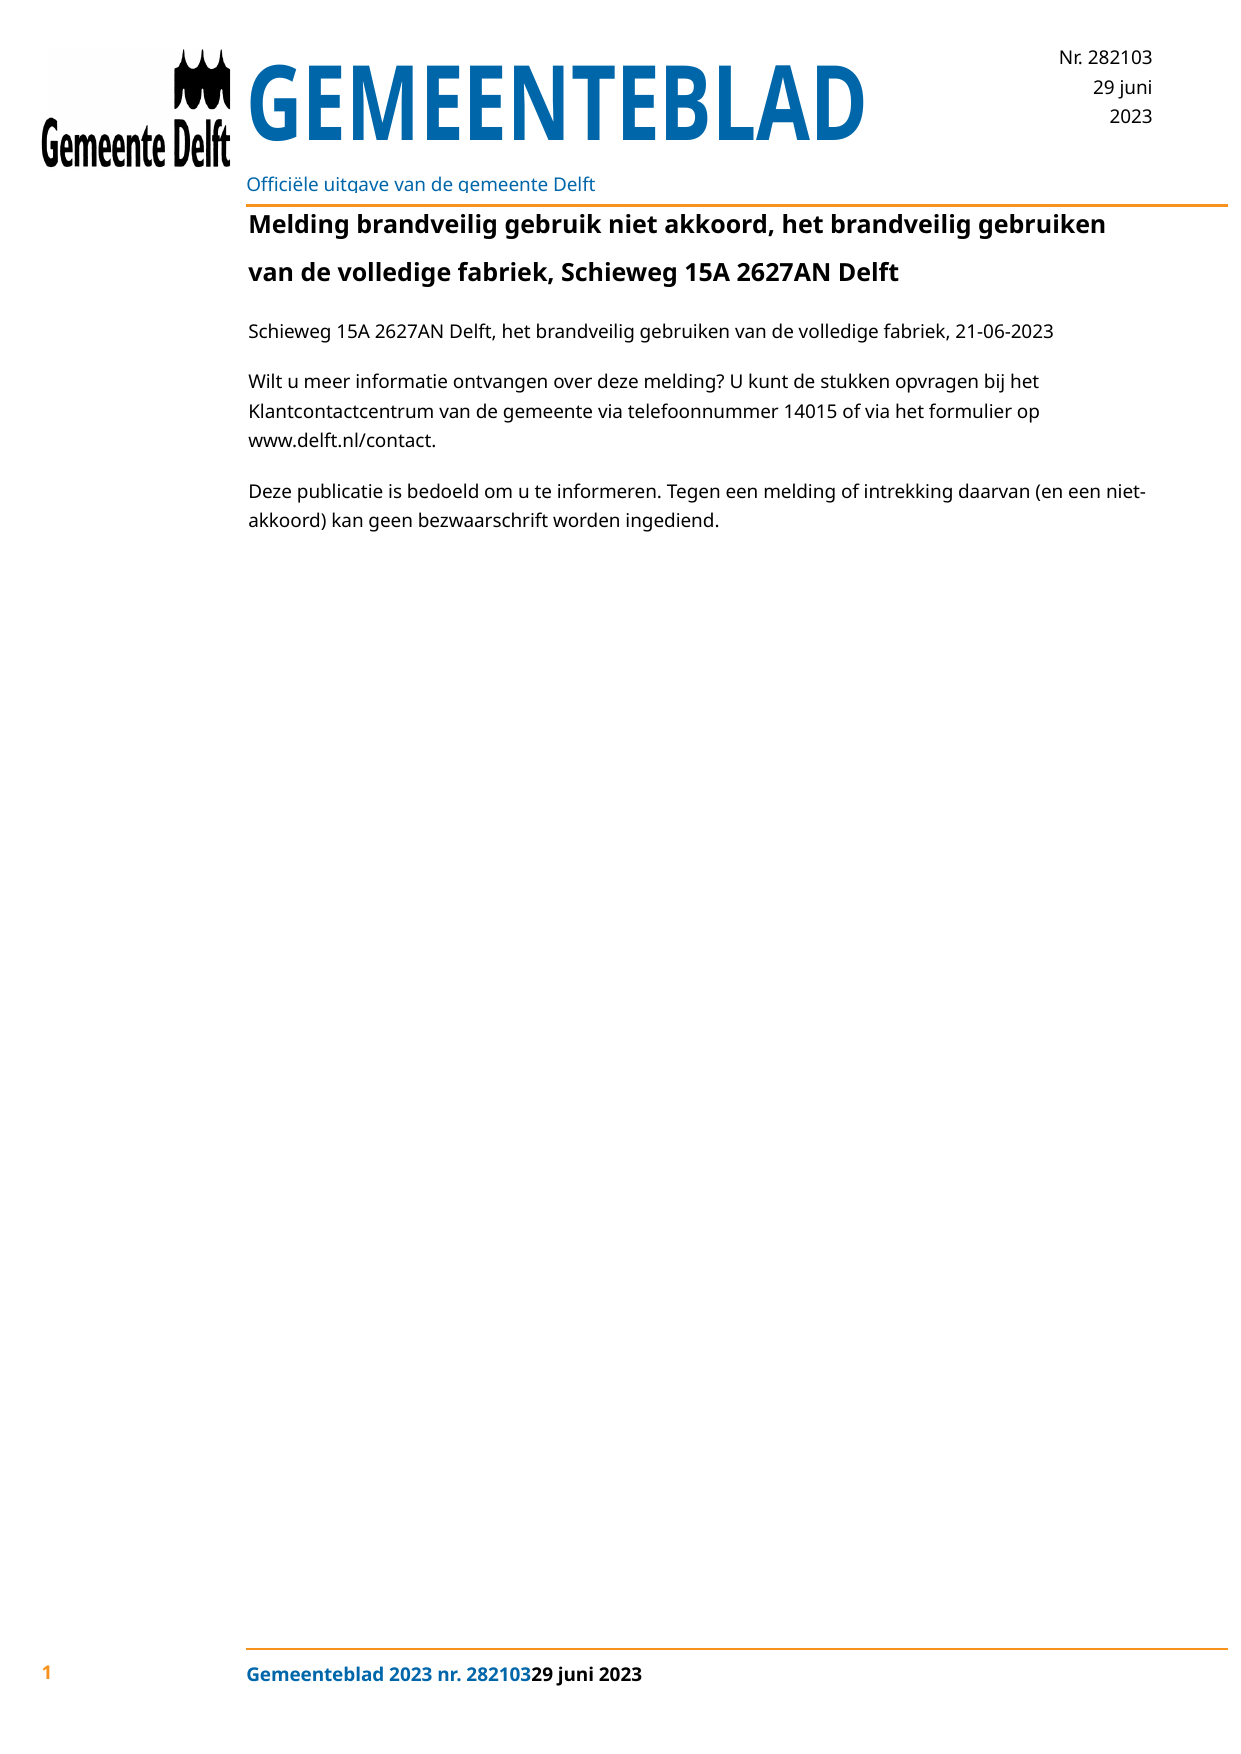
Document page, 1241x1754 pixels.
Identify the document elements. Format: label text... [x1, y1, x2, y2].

text Melding brandveilig gebruik niet akkoord, het brandveilig gebruiken van de volledige fabriek, Schieweg 15A 2627AN Delft [248, 207, 1152, 288]
text Schieweg 15A 2627AN Delft, het brandveilig gebruiken van de volledige fabriek, 21-06-2023 [248, 318, 1152, 344]
picture [41, 47, 231, 172]
text Wilt u meer informatie ontvangen over deze melding? U kunt de stukken opvragen bij het Klantcontactcentrum van de gemeente via telefoonnummer 14015 of via het formulier op www.delft.nl/contact. [248, 368, 1152, 453]
text Deze publicatie is bedoeld om u te informeren. Tegen een melding of intrekking daarvan (en een niet-akkoord) kan geen bezwaarschrift worden ingediend. [248, 478, 1152, 533]
